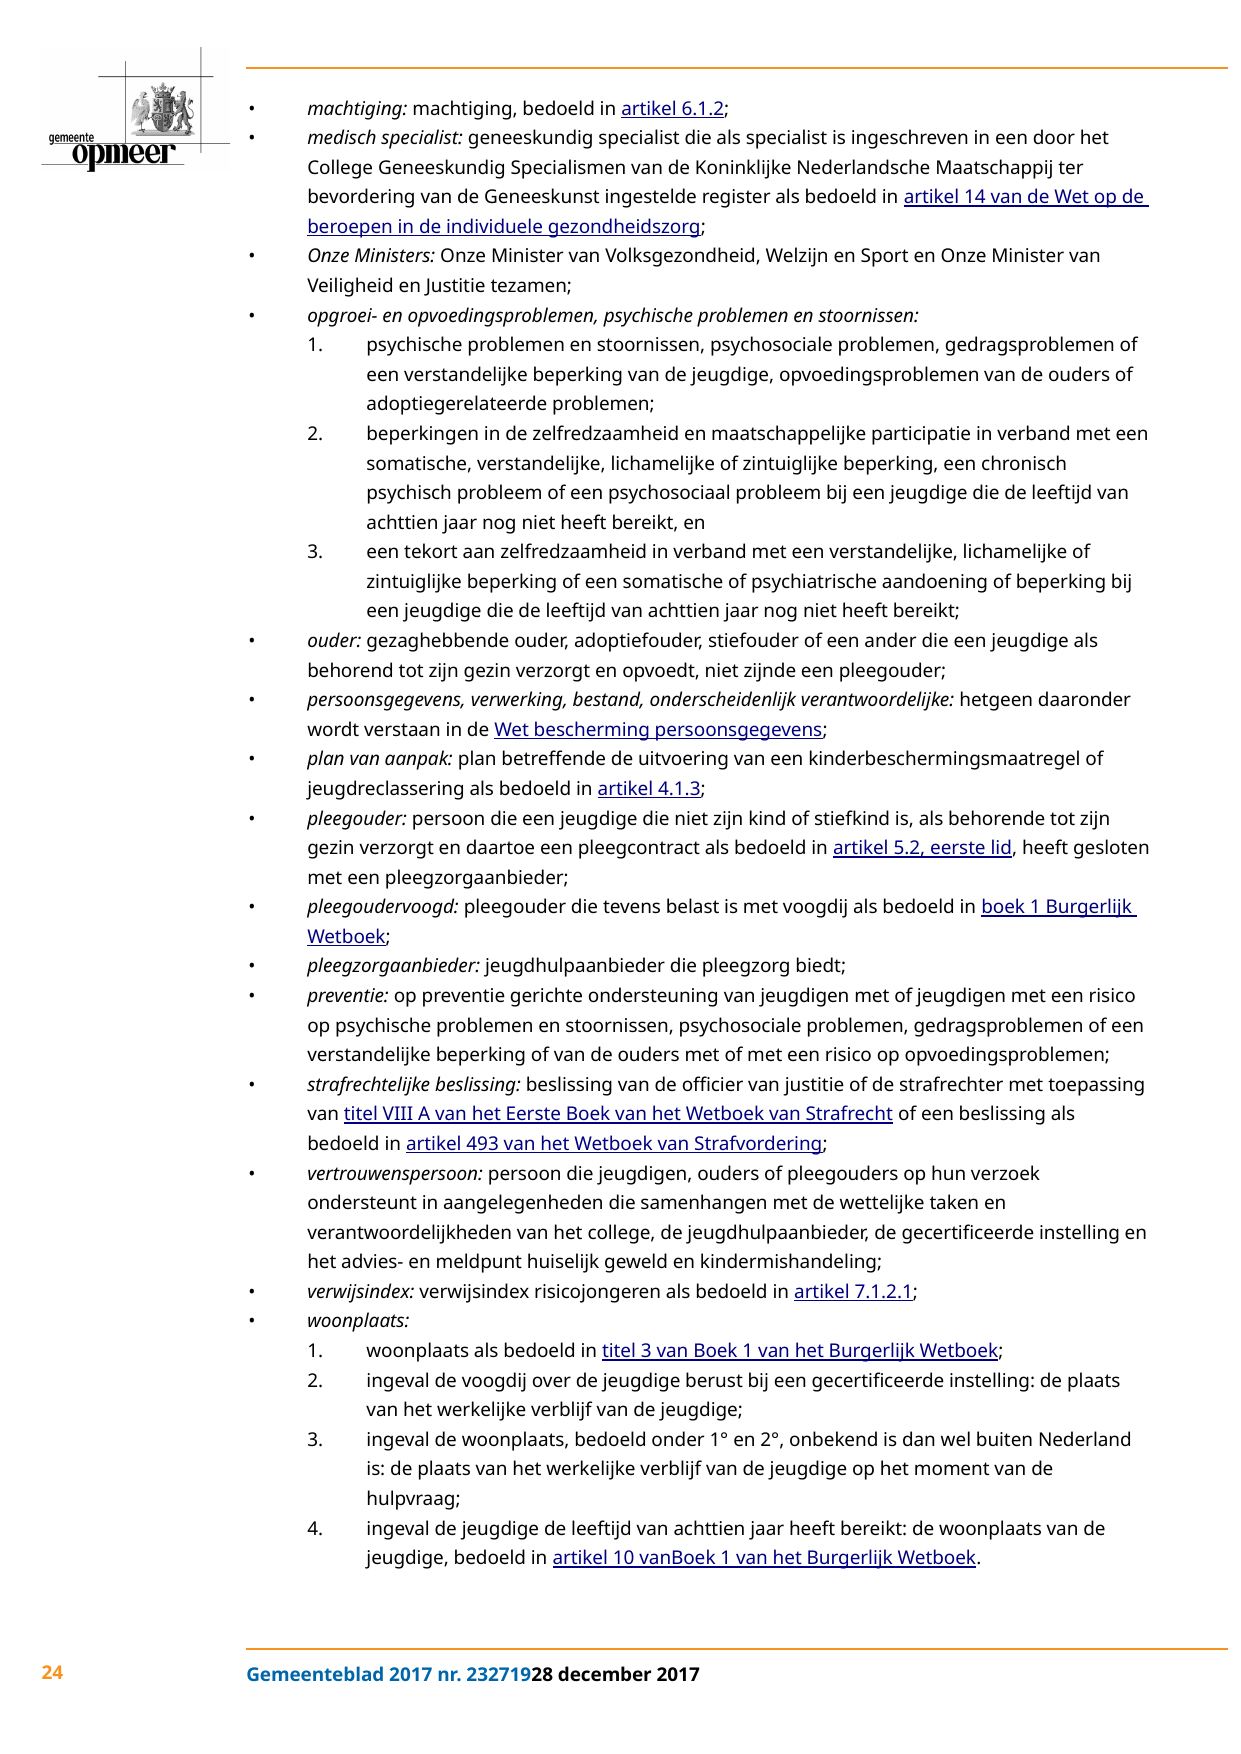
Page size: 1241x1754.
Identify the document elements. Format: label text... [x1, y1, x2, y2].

list persoonsgegevens, verwerking, bestand, onderscheidenlijk verantwoordelijke: hetgeen daaronder wordt verstaan in de Wet bescherming persoonsgegevens; [248, 686, 1152, 742]
list ingeval de jeugdige de leeftijd van achttien jaar heeft bereikt: de woonplaats van de jeugdige, bedoeld in artikel 10 vanBoek 1 van het Burgerlijk Wetboek. [307, 1515, 1152, 1570]
list opgroei- en opvoedingsproblemen, psychische problemen en stoornissen: [248, 302, 1152, 328]
list medisch specialist: geneeskundig specialist die als specialist is ingeschreven in een door het College Geneeskundig Specialismen van de Koninklijke Nederlandsche Maatschappij ter bevordering van de Geneeskunst ingestelde register als bedoeld in artikel 14 van de Wet op de beroepen in de individuele gezondheidszorg; [248, 124, 1152, 239]
list strafrechtelijke beslissing: beslissing van de officier van justitie of de strafrechter met toepassing van titel VIII A van het Eerste Boek van het Wetboek van Strafrecht of een beslissing als bedoeld in artikel 493 van het Wetboek van Strafvordering; [248, 1071, 1152, 1156]
list Onze Ministers: Onze Minister van Volksgezondheid, Welzijn en Sport en Onze Minister van Veiligheid en Justitie tezamen; [248, 243, 1152, 298]
list beperkingen in de zelfredzaamheid en maatschappelijke participatie in verband met een somatische, verstandelijke, lichamelijke of zintuiglijke beperking, een chronisch psychisch probleem of een psychosociaal probleem bij een jeugdige die de leeftijd van achttien jaar nog niet heeft bereikt, en [307, 420, 1152, 535]
picture [41, 47, 231, 172]
list pleegoudervoogd: pleegouder die tevens belast is met voogdij als bedoeld in boek 1 Burgerlijk Wetboek; [248, 893, 1152, 949]
list plan van aanpak: plan betreffende de uitvoering van een kinderbeschermingsmaatregel of jeugdreclassering als bedoeld in artikel 4.1.3; [248, 746, 1152, 801]
list woonplaats: [248, 1308, 1152, 1333]
list verwijsindex: verwijsindex risicojongeren als bedoeld in artikel 7.1.2.1; [248, 1278, 1152, 1304]
list een tekort aan zelfredzaamheid in verband met een verstandelijke, lichamelijke of zintuiglijke beperking of een somatische of psychiatrische aandoening of beperking bij een jeugdige die de leeftijd van achttien jaar nog niet heeft bereikt; [307, 538, 1152, 623]
list ingeval de voogdij over de jeugdige berust bij een gecertificeerde instelling: de plaats van het werkelijke verblijf van de jeugdige; [307, 1367, 1152, 1422]
list ouder: gezaghebbende ouder, adoptiefouder, stiefouder of een ander die een jeugdige als behorend tot zijn gezin verzorgt en opvoedt, niet zijnde een pleegouder; [248, 627, 1152, 683]
list psychische problemen en stoornissen, psychosociale problemen, gedragsproblemen of een verstandelijke beperking van de jeugdige, opvoedingsproblemen van de ouders of adoptiegerelateerde problemen; [307, 331, 1152, 416]
list pleegouder: persoon die een jeugdige die niet zijn kind of stiefkind is, als behorende tot zijn gezin verzorgt en daartoe een pleegcontract als bedoeld in artikel 5.2, eerste lid, heeft gesloten met een pleegzorgaanbieder; [248, 805, 1152, 890]
list preventie: op preventie gerichte ondersteuning van jeugdigen met of jeugdigen met een risico op psychische problemen en stoornissen, psychosociale problemen, gedragsproblemen of een verstandelijke beperking of van de ouders met of met een risico op opvoedingsproblemen; [248, 982, 1152, 1067]
list woonplaats als bedoeld in titel 3 van Boek 1 van het Burgerlijk Wetboek; [307, 1337, 1152, 1363]
list machtiging: machtiging, bedoeld in artikel 6.1.2; [248, 95, 1152, 121]
list vertrouwenspersoon: persoon die jeugdigen, ouders of pleegouders op hun verzoek ondersteunt in aangelegenheden die samenhangen met de wettelijke taken en verantwoordelijkheden van het college, de jeugdhulpaanbieder, de gecertificeerde instelling en het advies- en meldpunt huiselijk geweld en kindermishandeling; [248, 1160, 1152, 1274]
list ingeval de woonplaats, bedoeld onder 1° en 2°, onbekend is dan wel buiten Nederland is: de plaats van het werkelijke verblijf van de jeugdige op het moment van de hulpvraag; [307, 1426, 1152, 1511]
list pleegzorgaanbieder: jeugdhulpaanbieder die pleegzorg biedt; [248, 953, 1152, 978]
